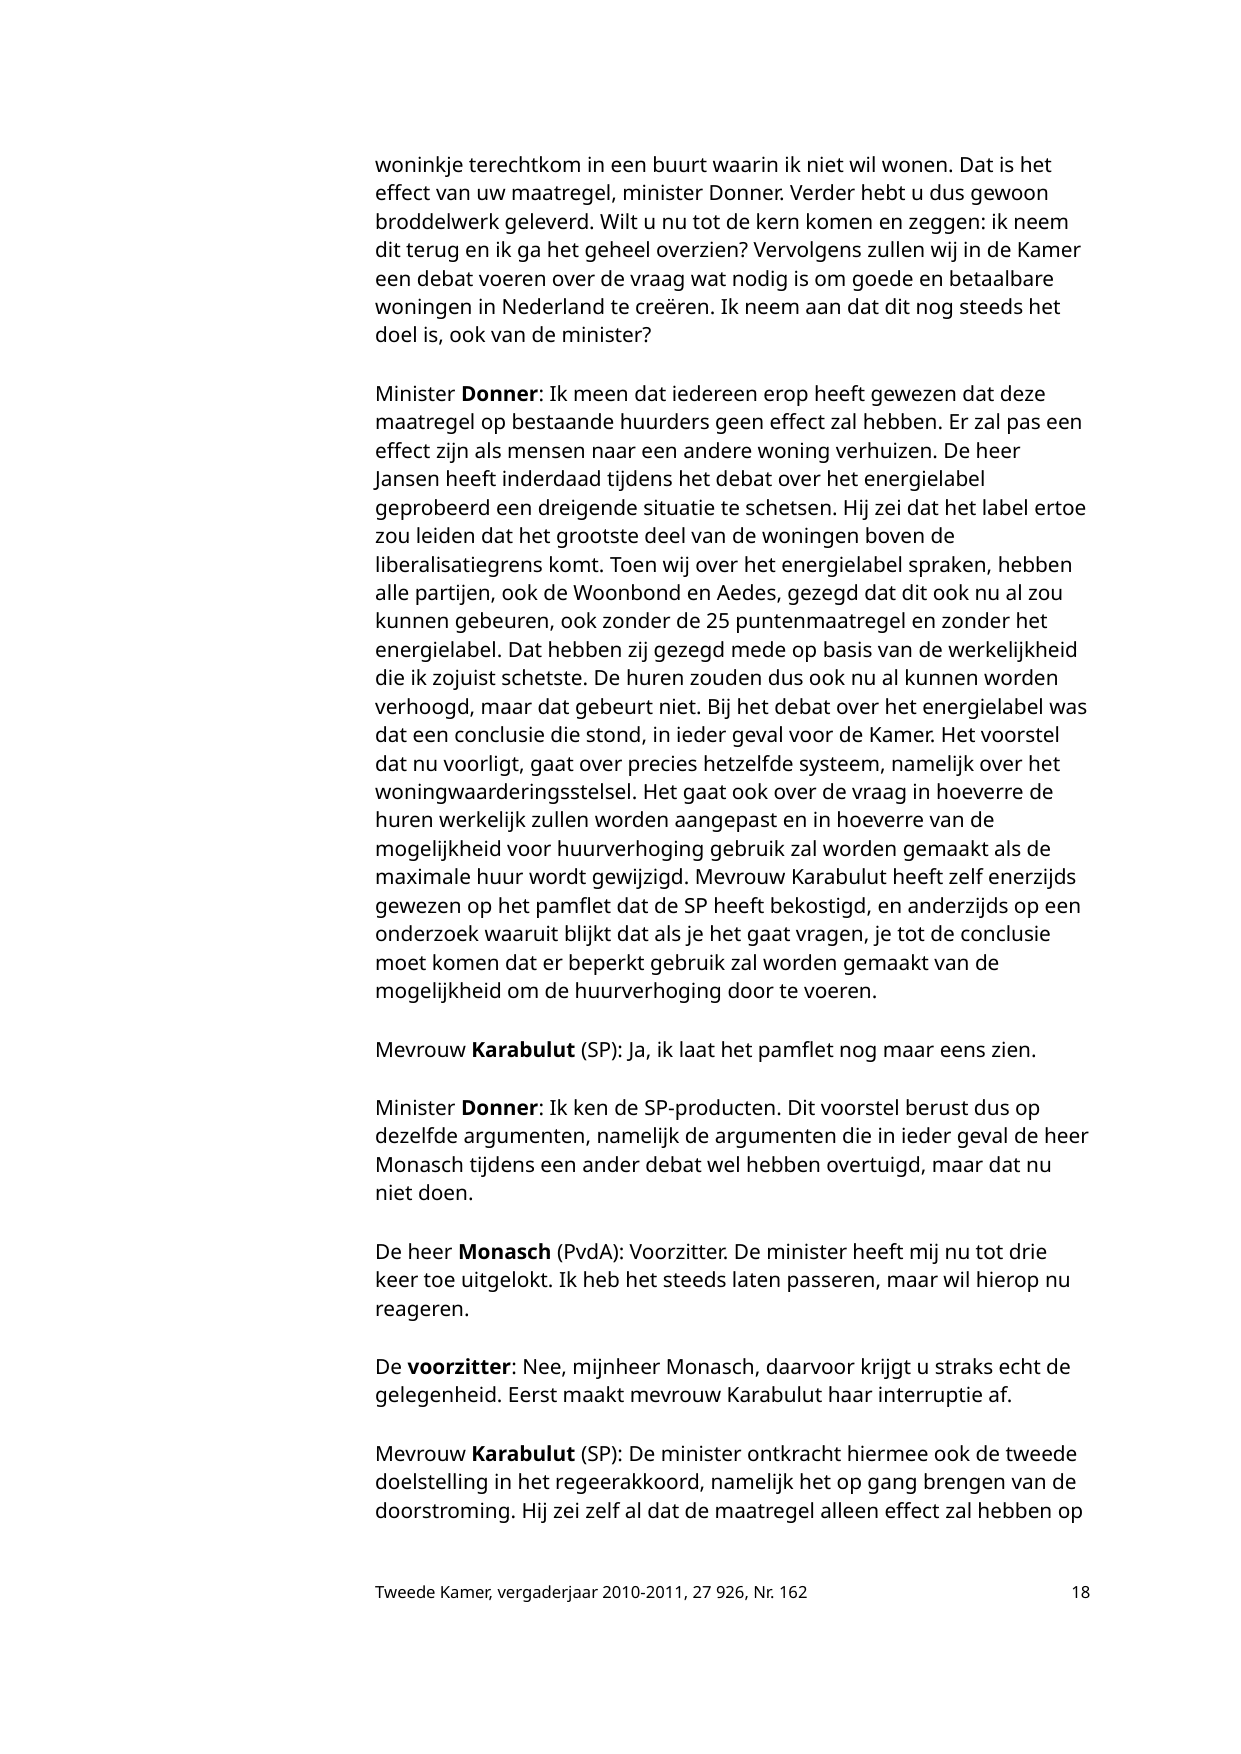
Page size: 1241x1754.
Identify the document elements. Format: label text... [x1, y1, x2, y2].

text Mevrouw Karabulut (SP): De minister ontkracht hiermee ook de tweede doelstelling in het regeerakkoord, namelijk het op gang brengen van de doorstroming. Hij zei zelf al dat de maatregel alleen effect zal hebben op [375, 1439, 1090, 1524]
text De heer Monasch (PvdA): Voorzitter. De minister heeft mij nu tot drie keer toe uitgelokt. Ik heb het steeds laten passeren, maar wil hierop nu reageren. [375, 1237, 1090, 1322]
text Mevrouw Karabulut (SP): Ja, ik laat het pamflet nog maar eens zien. [375, 1035, 1090, 1063]
text De voorzitter: Nee, mijnheer Monasch, daarvoor krijgt u straks echt de gelegenheid. Eerst maakt mevrouw Karabulut haar interruptie af. [375, 1352, 1090, 1409]
text Minister Donner: Ik meen dat iedereen erop heeft gewezen dat deze maatregel op bestaande huurders geen effect zal hebben. Er zal pas een effect zijn als mensen naar een andere woning verhuizen. De heer Jansen heeft inderdaad tijdens het debat over het energielabel geprobeerd een dreigende situatie te schetsen. Hij zei dat het label ertoe zou leiden dat het grootste deel van de woningen boven de liberalisatiegrens komt. Toen wij over het energielabel spraken, hebben alle partijen, ook de Woonbond en Aedes, gezegd dat dit ook nu al zou kunnen gebeuren, ook zonder de 25 puntenmaatregel en zonder het energielabel. Dat hebben zij gezegd mede op basis van de werkelijkheid die ik zojuist schetste. De huren zouden dus ook nu al kunnen worden verhoogd, maar dat gebeurt niet. Bij het debat over het energielabel was dat een conclusie die stond, in ieder geval voor de Kamer. Het voorstel dat nu voorligt, gaat over precies hetzelfde systeem, namelijk over het woningwaarderingsstelsel. Het gaat ook over de vraag in hoeverre de huren werkelijk zullen worden aangepast en in hoeverre van de mogelijkheid voor huurverhoging gebruik zal worden gemaakt als de maximale huur wordt gewijzigd. Mevrouw Karabulut heeft zelf enerzijds gewezen op het pamflet dat de SP heeft bekostigd, en anderzijds op een onderzoek waaruit blijkt dat als je het gaat vragen, je tot de conclusie moet komen dat er beperkt gebruik zal worden gemaakt van de mogelijkheid om de huurverhoging door te voeren. [375, 379, 1090, 1005]
text Minister Donner: Ik ken de SP-producten. Dit voorstel berust dus op dezelfde argumenten, namelijk de argumenten die in ieder geval de heer Monasch tijdens een ander debat wel hebben overtuigd, maar dat nu niet doen. [375, 1093, 1090, 1207]
text woninkje terechtkom in een buurt waarin ik niet wil wonen. Dat is het effect van uw maatregel, minister Donner. Verder hebt u dus gewoon broddelwerk geleverd. Wilt u nu tot de kern komen en zeggen: ik neem dit terug en ik ga het geheel overzien? Vervolgens zullen wij in de Kamer een debat voeren over de vraag wat nodig is om goede en betaalbare woningen in Nederland te creëren. Ik neem aan dat dit nog steeds het doel is, ook van de minister? [375, 150, 1090, 349]
